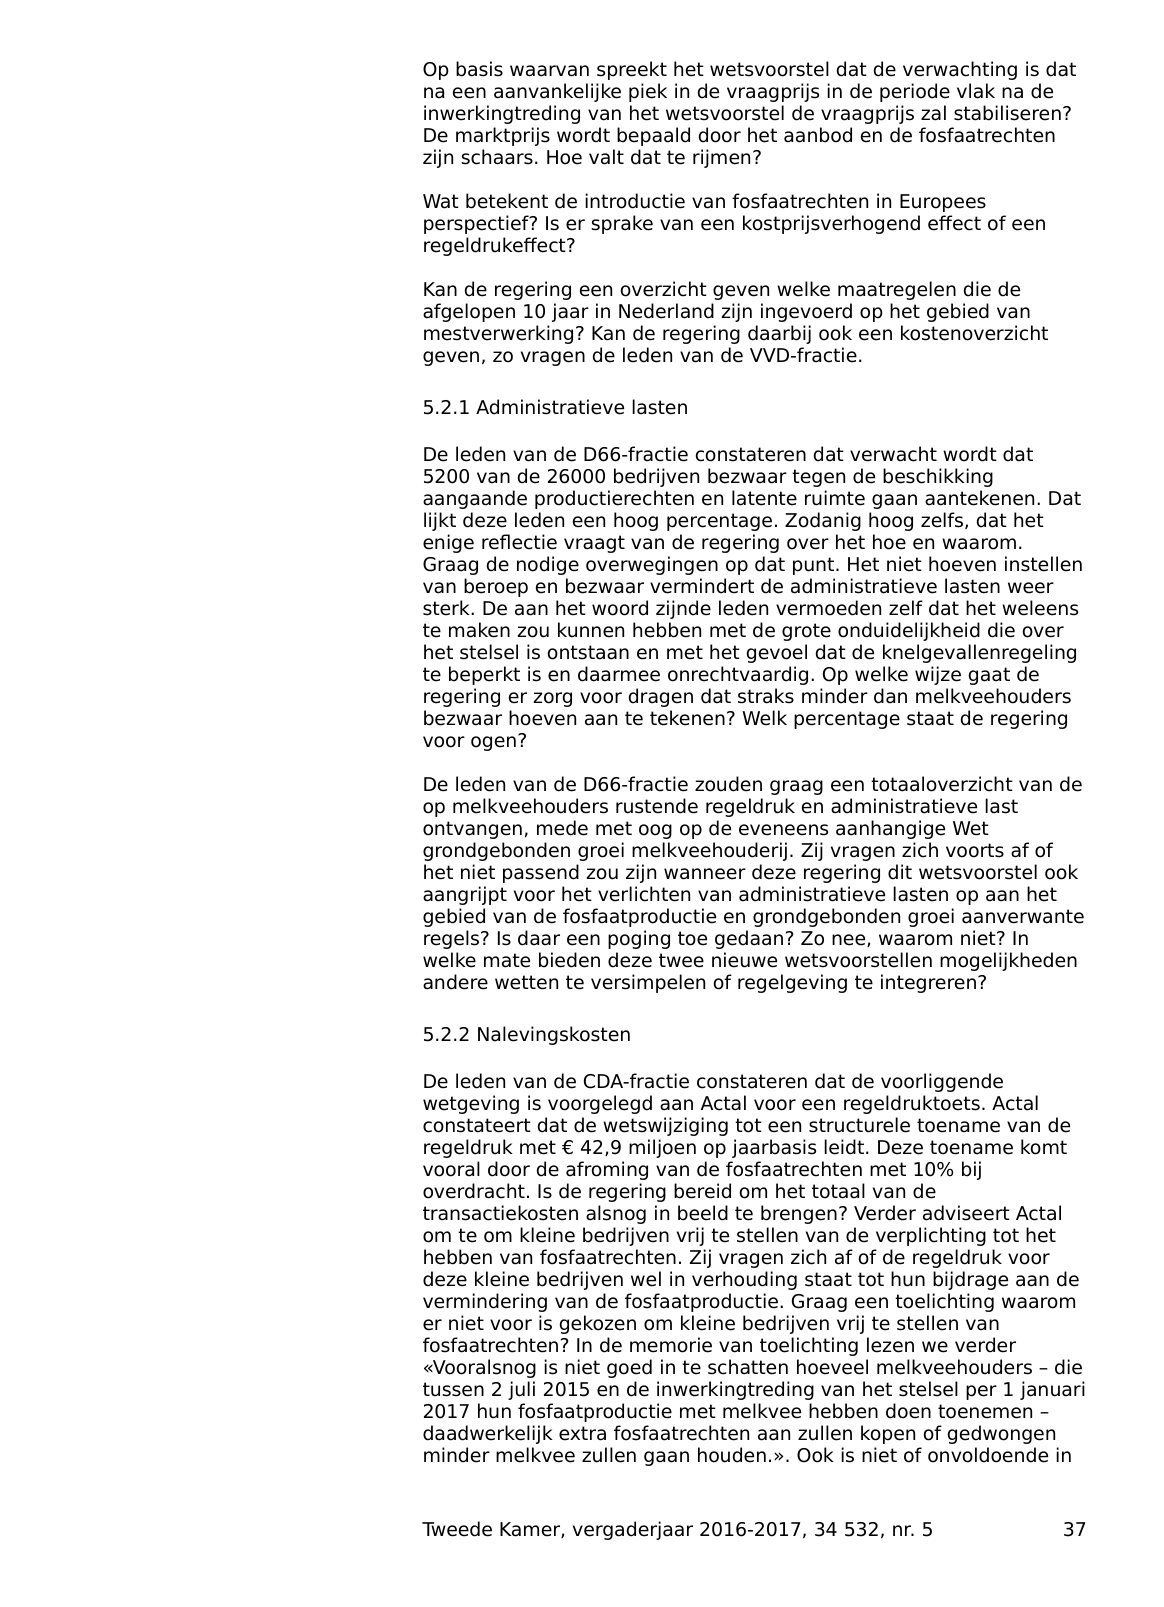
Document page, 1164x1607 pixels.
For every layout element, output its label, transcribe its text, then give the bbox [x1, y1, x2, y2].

text De leden van de CDA-fractie constateren dat de voorliggende wetgeving is voorgelegd aan Actal voor een regeldruktoets. Actal constateert dat de wetswijziging tot een structurele toename van de regeldruk met € 42,9 miljoen op jaarbasis leidt. Deze toename komt vooral door de afroming van de fosfaatrechten met 10% bij overdracht. Is de regering bereid om het totaal van de transactiekosten alsnog in beeld te brengen? Verder adviseert Actal om te om kleine bedrijven vrij te stellen van de verplichting tot het hebben van fosfaatrechten. Zij vragen zich af of de regeldruk voor deze kleine bedrijven wel in verhouding staat tot hun bijdrage aan de vermindering van de fosfaatproductie. Graag een toelichting waarom er niet voor is gekozen om kleine bedrijven vrij te stellen van fosfaatrechten? In de memorie van toelichting lezen we verder «Vooralsnog is niet goed in te schatten hoeveel melkveehouders – die tussen 2 juli 2015 en de inwerkingtreding van het stelsel per 1 januari 2017 hun fosfaatproductie met melkvee hebben doen toenemen – daadwerkelijk extra fosfaatrechten aan zullen kopen of gedwongen minder melkvee zullen gaan houden.». Ook is niet of onvoldoende in [422, 1071, 1087, 1466]
text Op basis waarvan spreekt het wetsvoorstel dat de verwachting is dat na een aanvankelijke piek in de vraagprijs in de periode vlak na de inwerkingtreding van het wetsvoorstel de vraagprijs zal stabiliseren? De marktprijs wordt bepaald door het aanbod en de fosfaatrechten zijn schaars. Hoe valt dat te rijmen? [422, 59, 1087, 169]
text Wat betekent de introductie van fosfaatrechten in Europees perspectief? Is er sprake van een kostprijsverhogend effect of een regeldrukeffect? [422, 191, 1087, 257]
text Kan de regering een overzicht geven welke maatregelen die de afgelopen 10 jaar in Nederland zijn ingevoerd op het gebied van mestverwerking? Kan de regering daarbij ook een kostenoverzicht geven, zo vragen de leden van de VVD-fractie. [422, 279, 1087, 367]
text De leden van de D66-fractie constateren dat verwacht wordt dat 5200 van de 26000 bedrijven bezwaar tegen de beschikking aangaande productierechten en latente ruimte gaan aantekenen. Dat lijkt deze leden een hoog percentage. Zodanig hoog zelfs, dat het enige reflectie vraagt van de regering over het hoe en waarom. Graag de nodige overwegingen op dat punt. Het niet hoeven instellen van beroep en bezwaar vermindert de administratieve lasten weer sterk. De aan het woord zijnde leden vermoeden zelf dat het weleens te maken zou kunnen hebben met de grote onduidelijkheid die over het stelsel is ontstaan en met het gevoel dat de knelgevallenregeling te beperkt is en daarmee onrechtvaardig. Op welke wijze gaat de regering er zorg voor dragen dat straks minder dan melkveehouders bezwaar hoeven aan te tekenen? Welk percentage staat de regering voor ogen? [422, 444, 1087, 752]
subtitle 5.2.1 Administratieve lasten [422, 397, 1087, 419]
subtitle 5.2.2 Nalevingskosten [422, 1024, 1087, 1046]
text De leden van de D66-fractie zouden graag een totaaloverzicht van de op melkveehouders rustende regeldruk en administratieve last ontvangen, mede met oog op de eveneens aanhangige Wet grondgebonden groei melkveehouderij. Zij vragen zich voorts af of het niet passend zou zijn wanneer deze regering dit wetsvoorstel ook aangrijpt voor het verlichten van administratieve lasten op aan het gebied van de fosfaatproductie en grondgebonden groei aanverwante regels? Is daar een poging toe gedaan? Zo nee, waarom niet? In welke mate bieden deze twee nieuwe wetsvoorstellen mogelijkheden andere wetten te versimpelen of regelgeving te integreren? [422, 774, 1087, 994]
